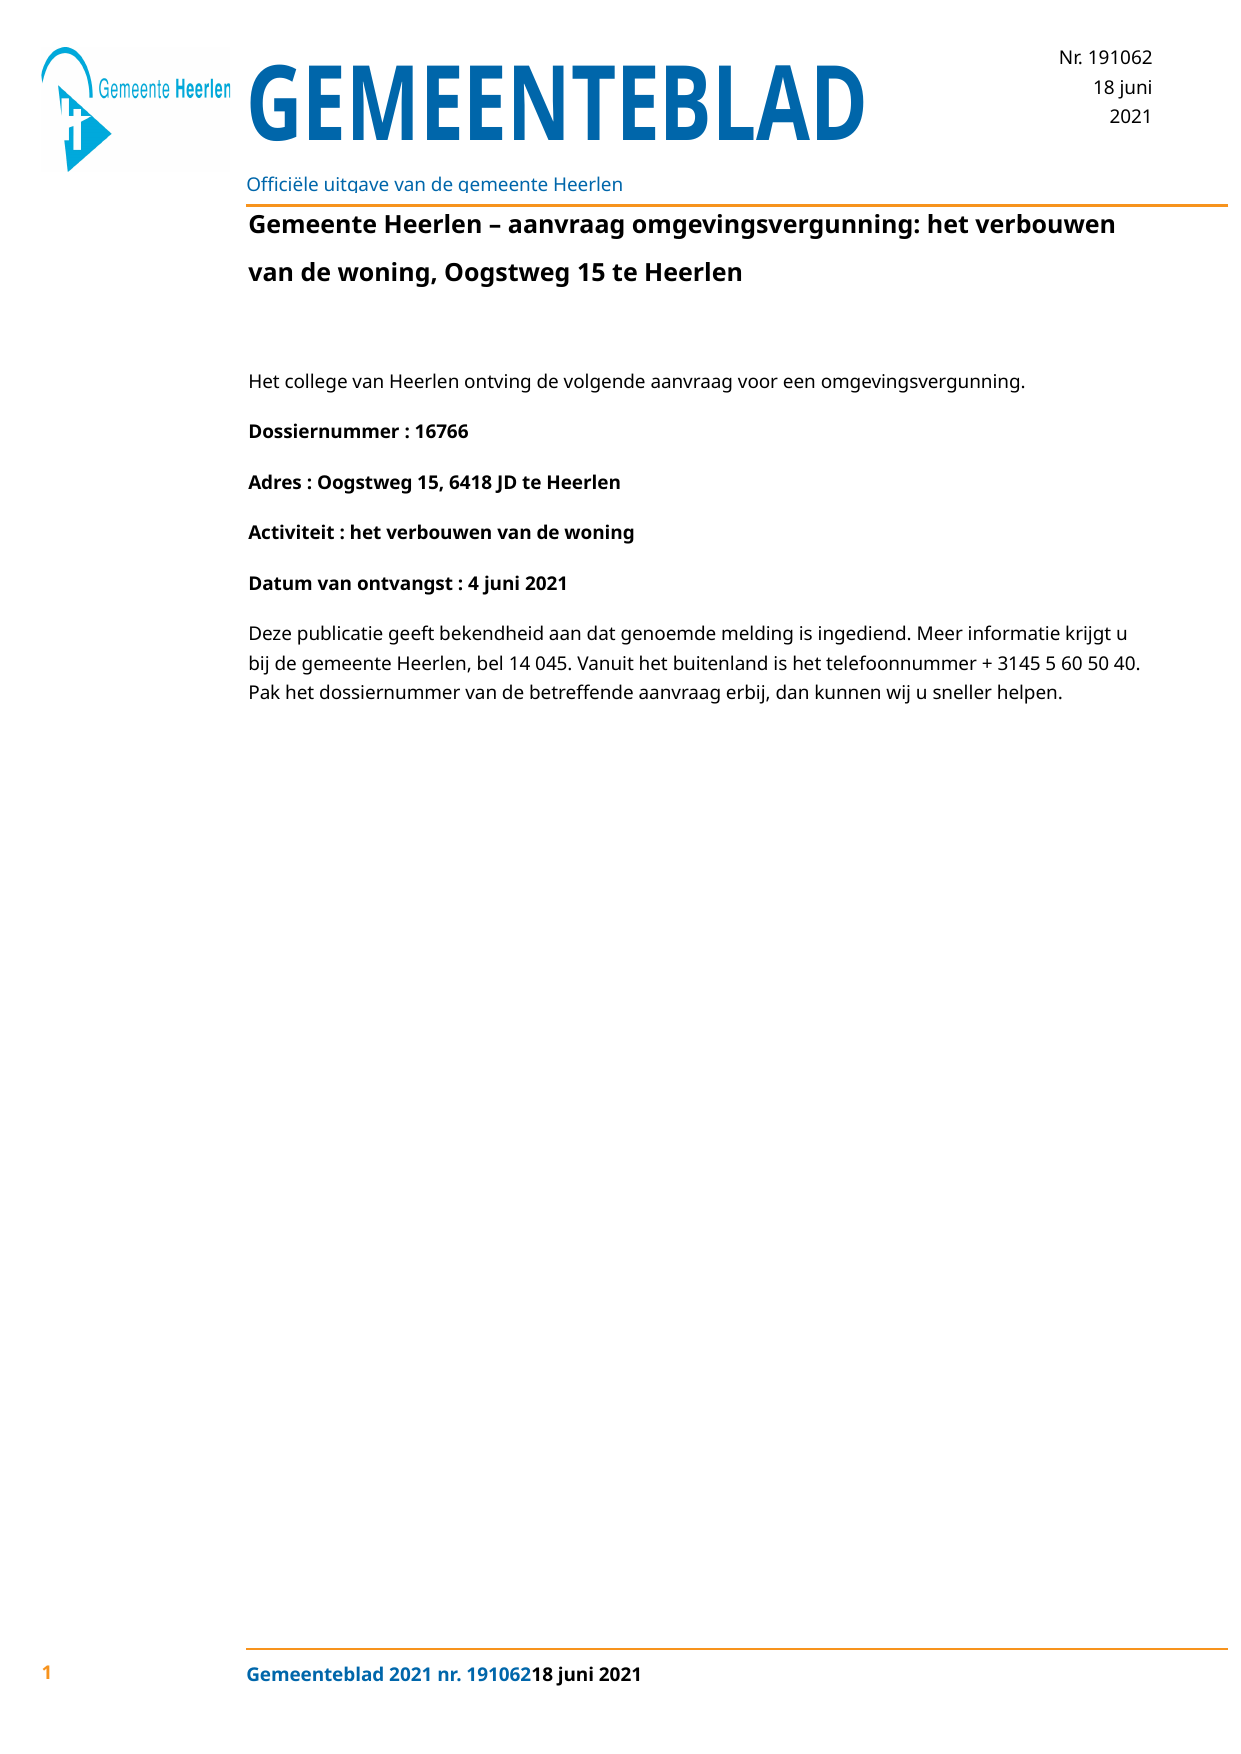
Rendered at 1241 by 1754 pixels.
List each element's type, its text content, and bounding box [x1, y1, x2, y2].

picture [41, 47, 59, 70]
text Dossiernummer : 16766 [248, 419, 1152, 444]
picture [41, 47, 231, 172]
text Datum van ontvangst : 4 juni 2021 [248, 570, 1152, 596]
text Adres : Oogstweg 15, 6418 JD te Heerlen [248, 469, 1152, 495]
text Activiteit : het verbouwen van de woning [248, 519, 1152, 545]
text Deze publicatie geeft bekendheid aan dat genoemde melding is ingediend. Meer informatie krijgt u bij de gemeente Heerlen, bel 14 045. Vanuit het buitenland is het telefoonnummer + 3145 5 60 50 40. Pak het dossiernummer van de betreffende aanvraag erbij, dan kunnen wij u sneller helpen. [248, 620, 1152, 705]
text Het college van Heerlen ontving de volgende aanvraag voor een omgevingsvergunning. [248, 368, 1152, 394]
text Gemeente Heerlen – aanvraag omgevingsvergunning: het verbouwen van de woning, Oogstweg 15 te Heerlen [248, 207, 1152, 288]
